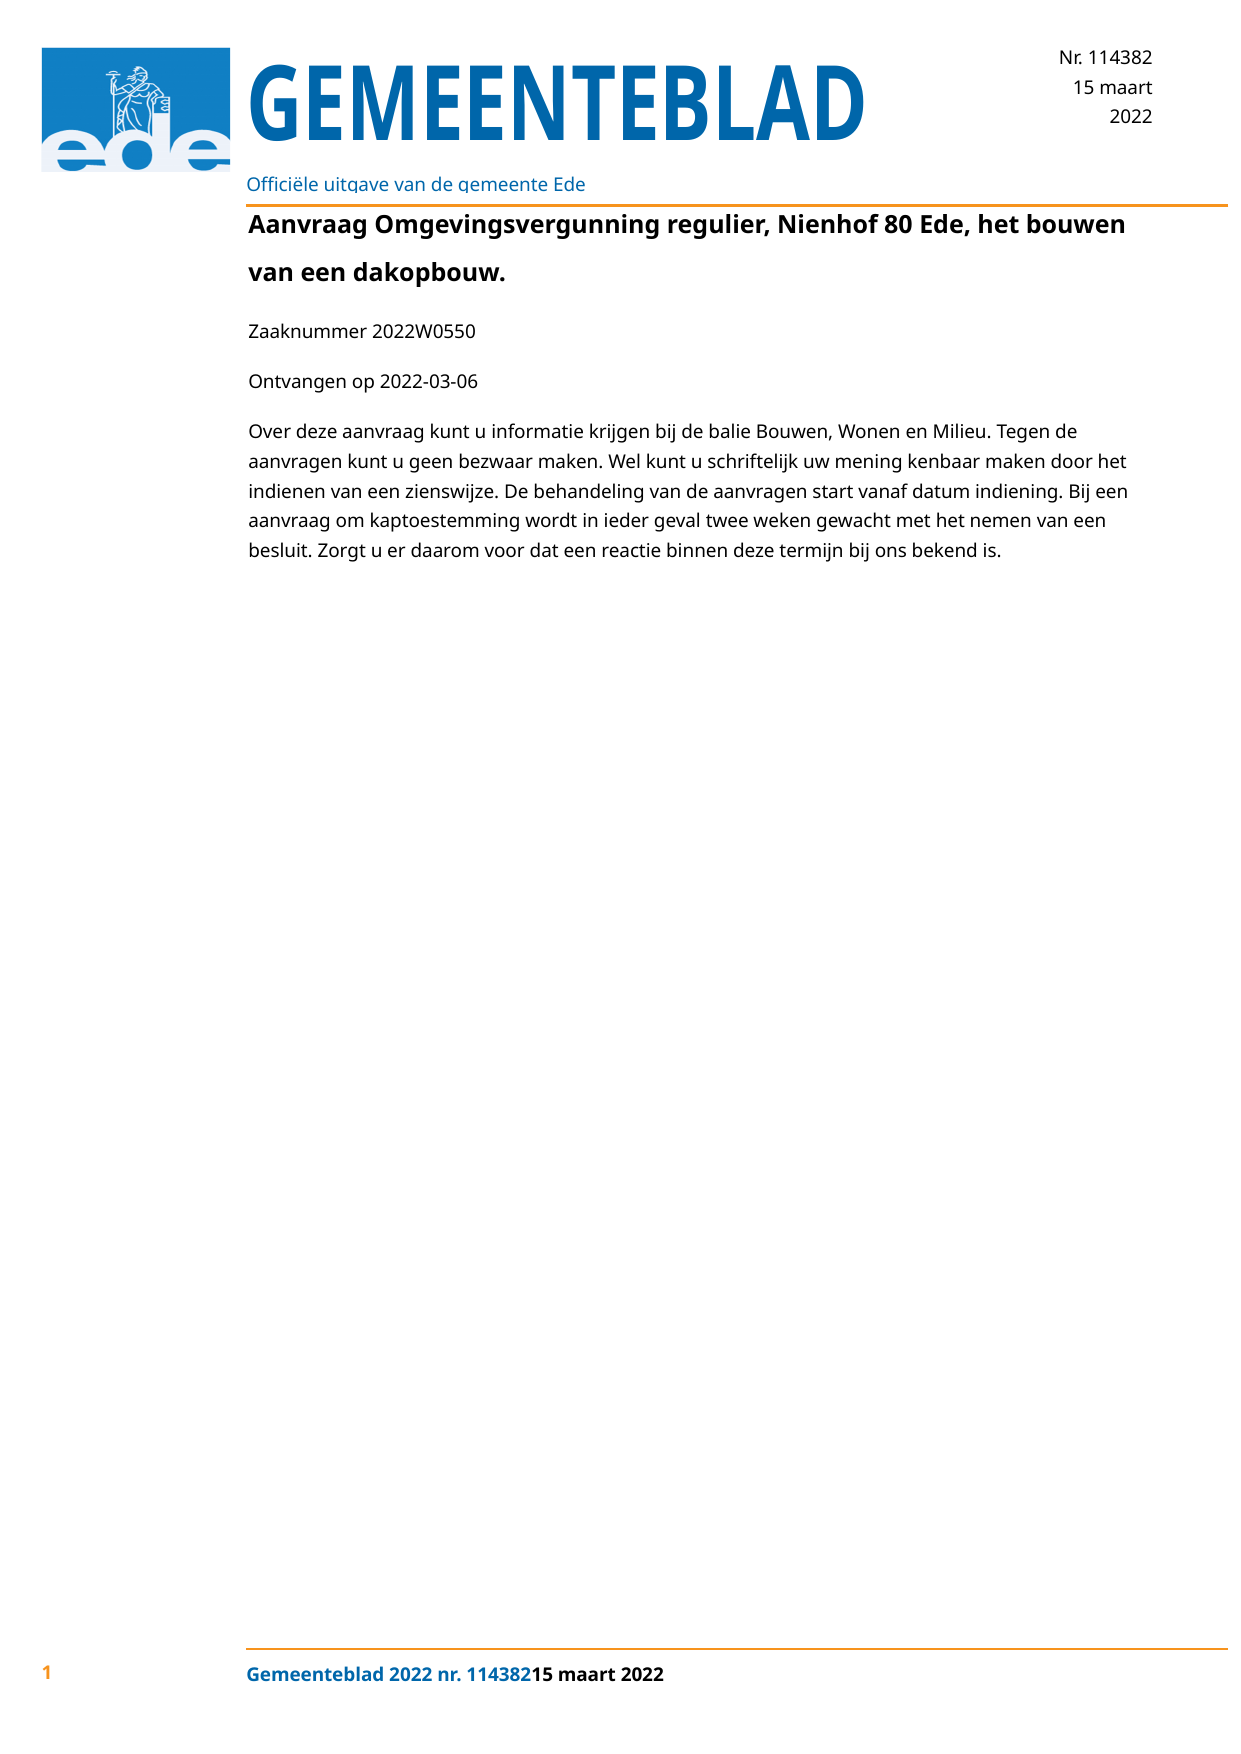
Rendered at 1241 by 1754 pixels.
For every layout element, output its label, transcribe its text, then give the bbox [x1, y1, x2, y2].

text Aanvraag Omgevingsvergunning regulier, Nienhof 80 Ede, het bouwen van een dakopbouw. [248, 207, 1152, 288]
picture [41, 47, 231, 172]
text Zaaknummer 2022W0550 [248, 318, 1152, 344]
text Ontvangen op 2022-03-06 [248, 368, 1152, 394]
text Over deze aanvraag kunt u informatie krijgen bij de balie Bouwen, Wonen en Milieu. Tegen de aanvragen kunt u geen bezwaar maken. Wel kunt u schriftelijk uw mening kenbaar maken door het indienen van een zienswijze. De behandeling van de aanvragen start vanaf datum indiening. Bij een aanvraag om kaptoestemming wordt in ieder geval twee weken gewacht met het nemen van een besluit. Zorgt u er daarom voor dat een reactie binnen deze termijn bij ons bekend is. [248, 419, 1152, 563]
